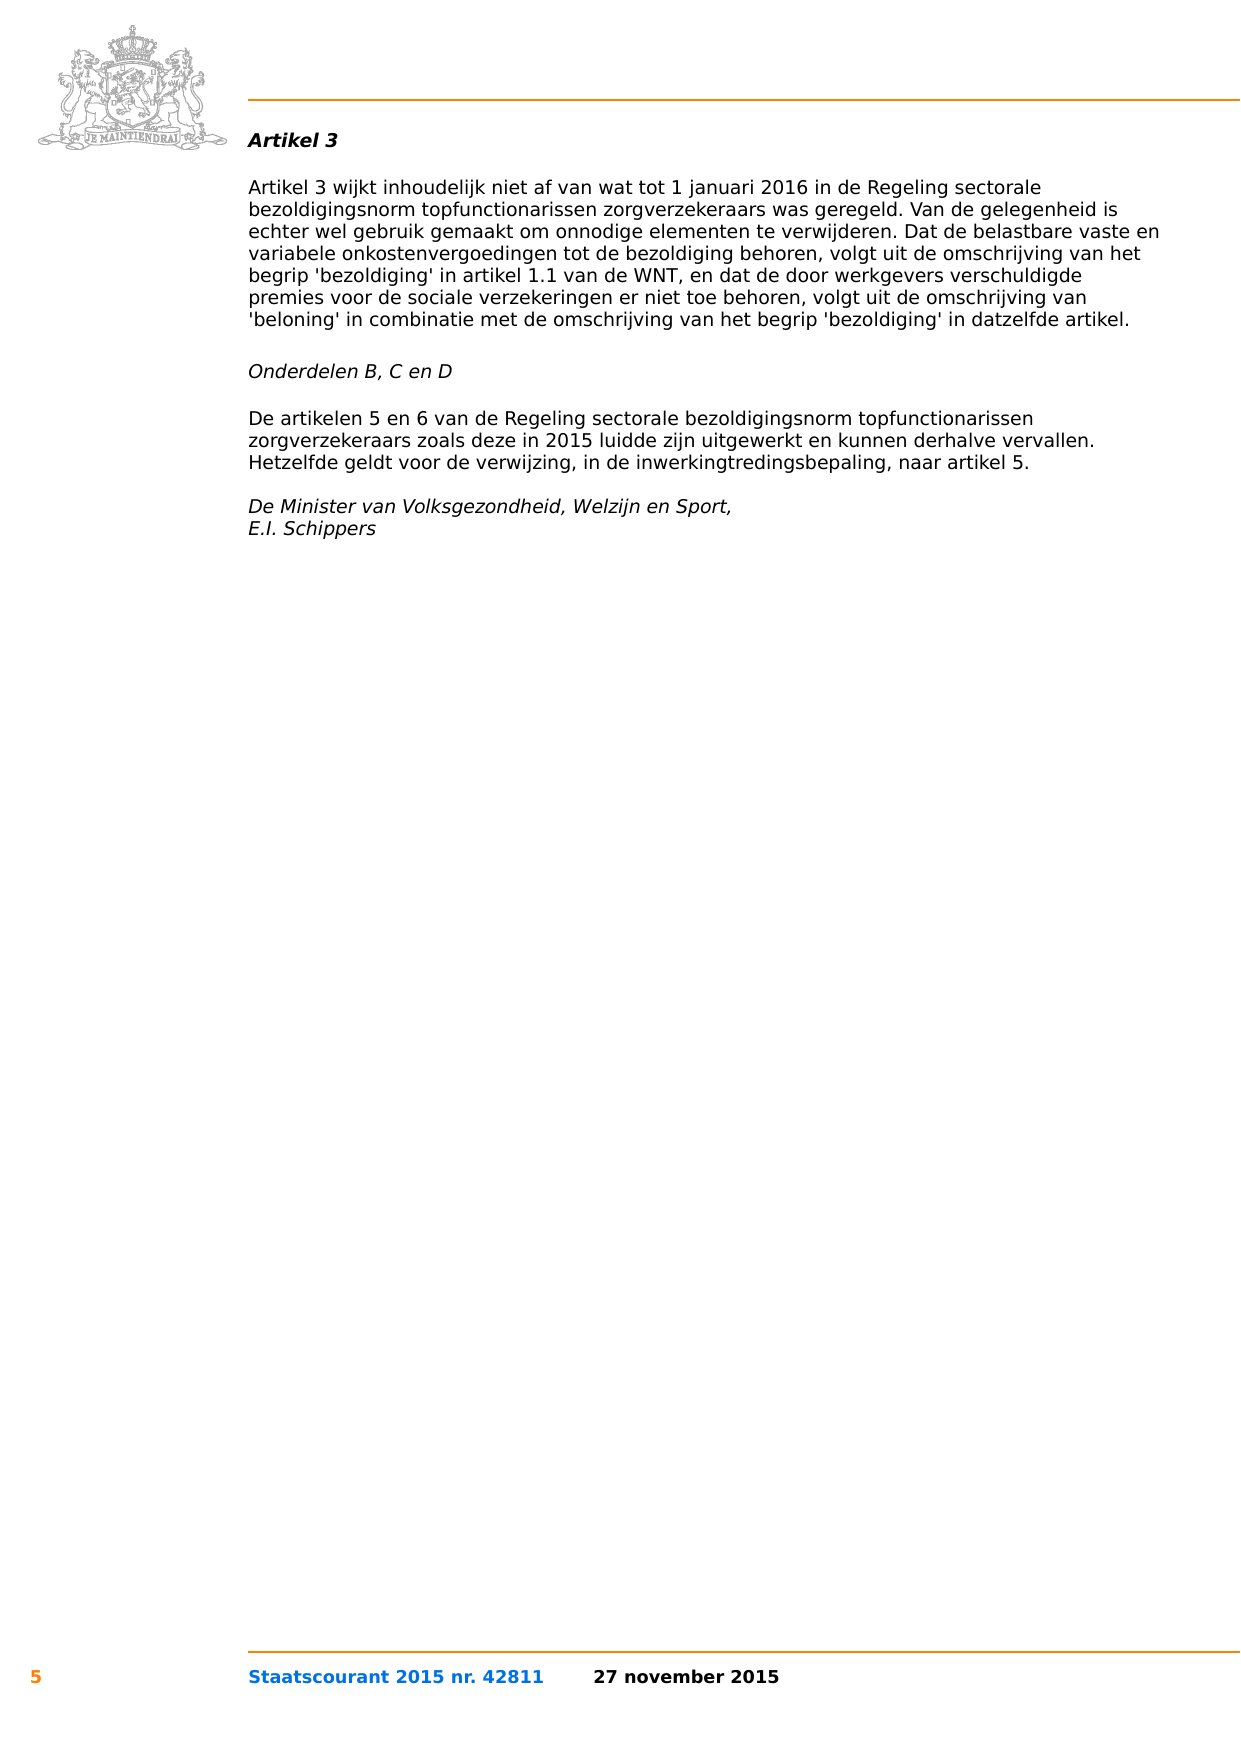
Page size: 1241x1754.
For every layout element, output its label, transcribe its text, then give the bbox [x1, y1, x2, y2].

subtitle Artikel 3 [248, 130, 1163, 152]
text Artikel 3 wijkt inhoudelijk niet af van wat tot 1 januari 2016 in de Regeling sectorale bezoldigingsnorm topfunctionarissen zorgverzekeraars was geregeld. Van de gelegenheid is echter wel gebruik gemaakt om onnodige elementen te verwijderen. Dat de belastbare vaste en variabele onkostenvergoedingen tot de bezoldiging behoren, volgt uit de omschrijving van het begrip 'bezoldiging' in artikel 1.1 van de WNT, en dat de door werkgevers verschuldigde premies voor de sociale verzekeringen er niet toe behoren, volgt uit de omschrijving van 'beloning' in combinatie met de omschrijving van het begrip 'bezoldiging' in datzelfde artikel. [248, 177, 1163, 331]
picture [38, 25, 227, 150]
text De artikelen 5 en 6 van de Regeling sectorale bezoldigingsnorm topfunctionarissen zorgverzekeraars zoals deze in 2015 luidde zijn uitgewerkt en kunnen derhalve vervallen. Hetzelfde geldt voor de verwijzing, in de inwerkingtredingsbepaling, naar artikel 5. [248, 408, 1163, 474]
text De Minister van Volksgezondheid, Welzijn en Sport, E.I. Schippers [248, 496, 1163, 539]
subtitle Onderdelen B, C en D [248, 361, 1163, 383]
